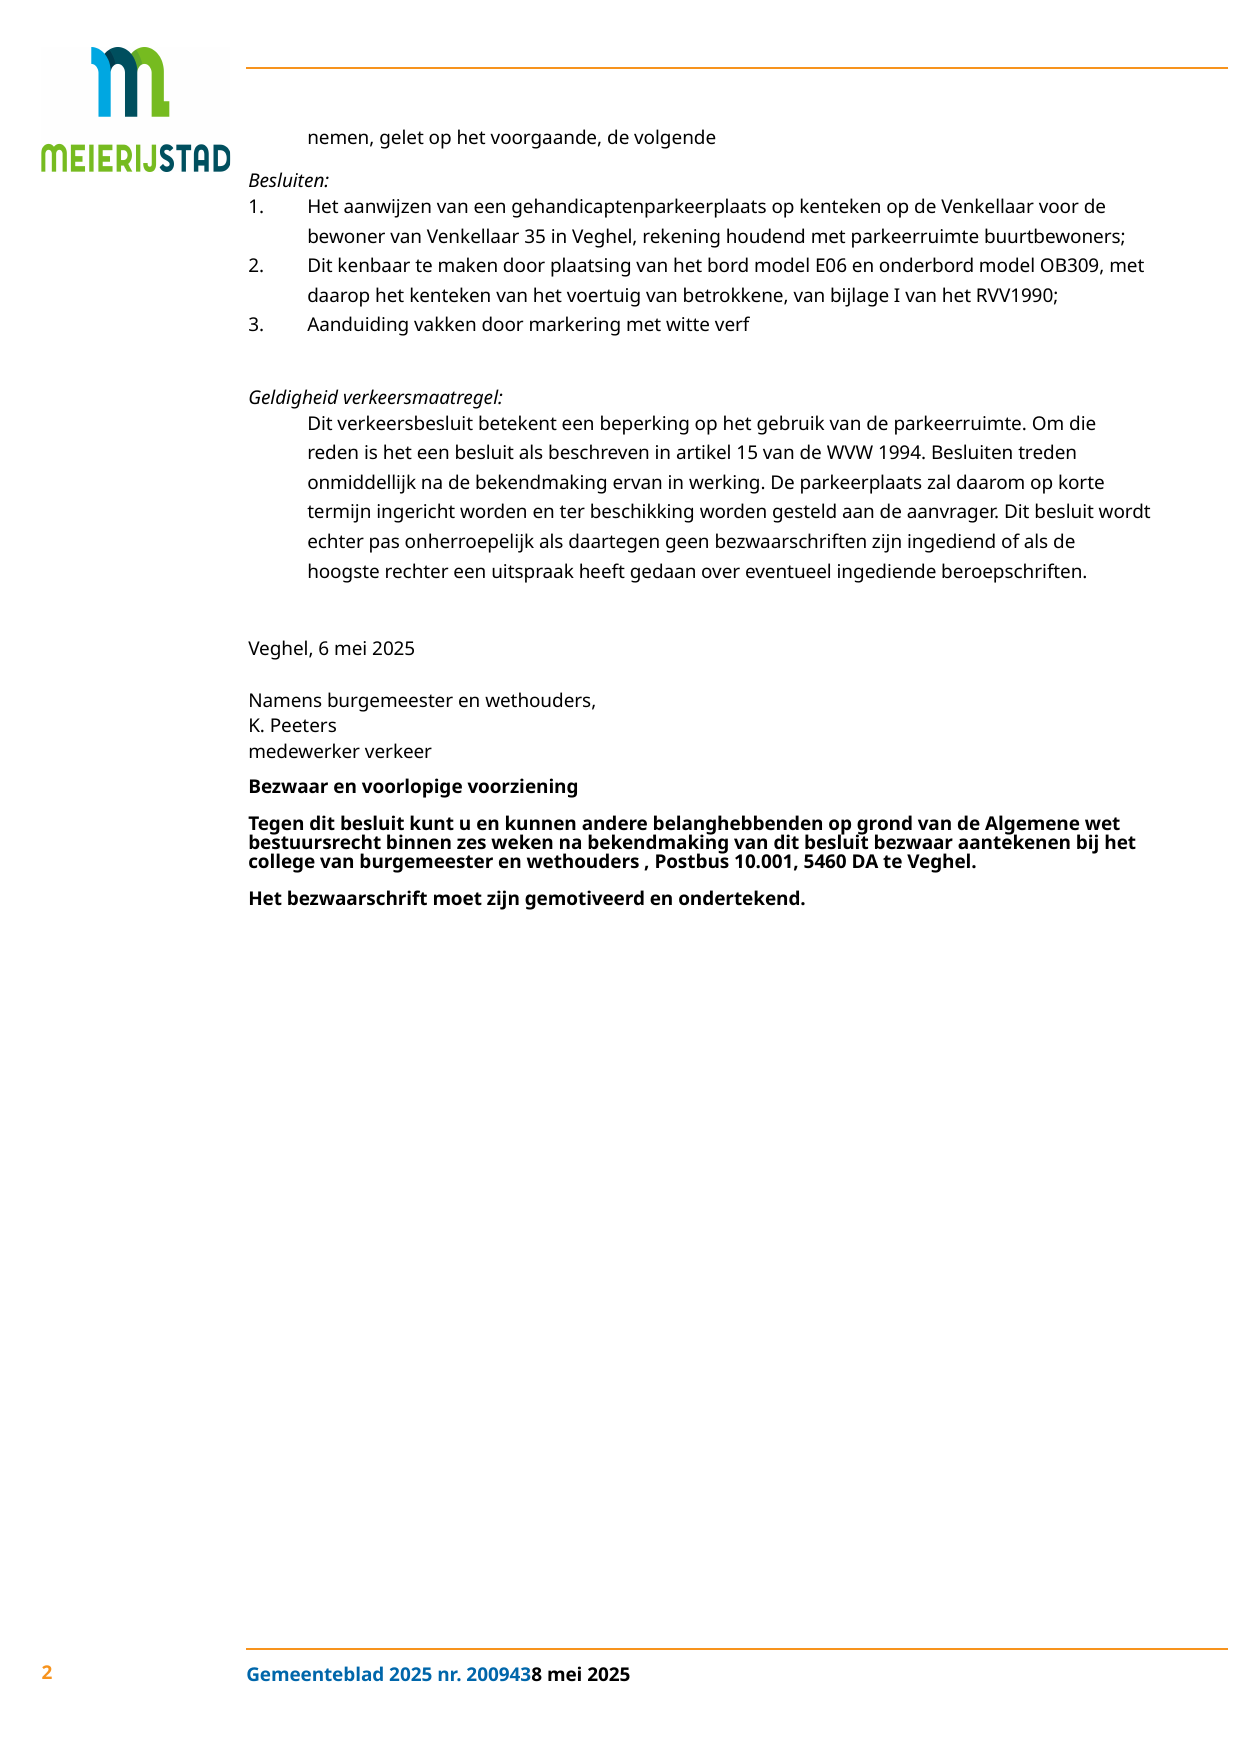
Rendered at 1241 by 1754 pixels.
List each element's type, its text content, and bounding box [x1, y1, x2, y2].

text Namens burgemeester en wethouders, [248, 687, 1152, 712]
list Dit kenbaar te maken door plaatsing van het bord model E06 en onderbord model OB309, met daarop het kenteken van het voertuig van betrokkene, van bijlage I van het RVV1990; [248, 252, 1152, 308]
text medewerker verkeer [248, 738, 1152, 764]
text Het bezwaarschrift moet zijn gemotiveerd en ondertekend. [248, 890, 1152, 909]
text Bezwaar en voorlopige voorziening [248, 778, 1152, 797]
list Aanduiding vakken door markering met witte verf [248, 312, 1152, 337]
picture [41, 47, 231, 172]
text Besluiten: [248, 167, 1152, 193]
text Geldigheid verkeersmaatregel: [248, 384, 1152, 410]
list Dit verkeersbesluit betekent een beperking op het gebruik van de parkeerruimte. Om die reden is het een besluit als beschreven in artikel 15 van de WVW 1994. Besluiten treden onmiddellijk na de bekendmaking ervan in werking. De parkeerplaats zal daarom op korte termijn ingericht worden en ter beschikking worden gesteld aan de aanvrager. Dit besluit wordt echter pas onherroepelijk als daartegen geen bezwaarschriften zijn ingediend of als de hoogste rechter een uitspraak heeft gedaan over eventueel ingediende beroepschriften. [248, 410, 1152, 584]
list Het aanwijzen van een gehandicaptenparkeerplaats op kenteken op de Venkellaar voor de bewoner van Venkellaar 35 in Veghel, rekening houdend met parkeerruimte buurtbewoners; [248, 193, 1152, 248]
text Veghel, 6 mei 2025 [248, 635, 1152, 661]
text Tegen dit besluit kunt u en kunnen andere belanghebbenden op grond van de Algemene wet bestuursrecht binnen zes weken na bekendmaking van dit besluit bezwaar aantekenen bij het college van burgemeester en wethouders , Postbus 10.001, 5460 DA te Veghel. [248, 814, 1152, 872]
list nemen, gelet op het voorgaande, de volgende [248, 124, 1152, 150]
text K. Peeters [248, 712, 1152, 738]
